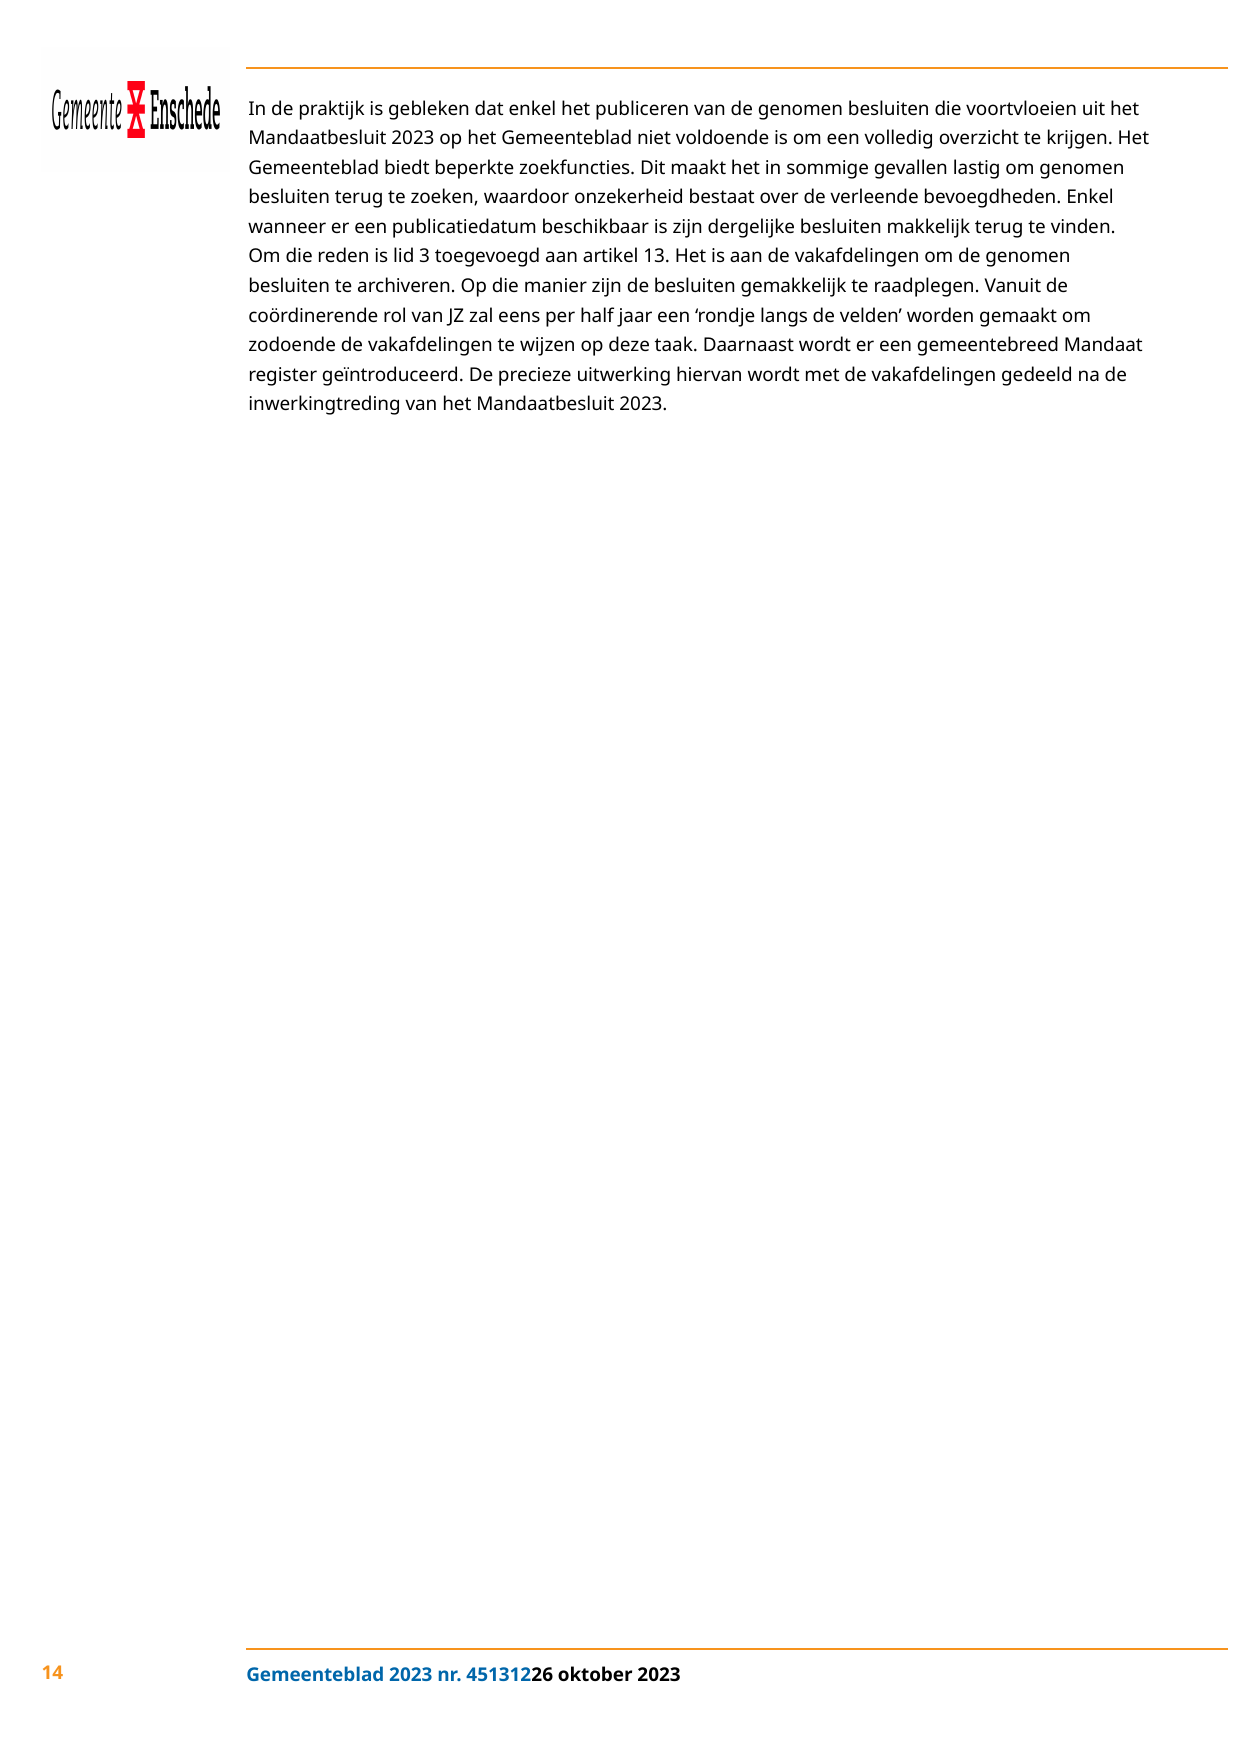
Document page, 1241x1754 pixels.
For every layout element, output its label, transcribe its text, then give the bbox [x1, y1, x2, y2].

text In de praktijk is gebleken dat enkel het publiceren van de genomen besluiten die voortvloeien uit het Mandaatbesluit 2023 op het Gemeenteblad niet voldoende is om een volledig overzicht te krijgen. Het Gemeenteblad biedt beperkte zoekfuncties. Dit maakt het in sommige gevallen lastig om genomen besluiten terug te zoeken, waardoor onzekerheid bestaat over de verleende bevoegdheden. Enkel wanneer er een publicatiedatum beschikbaar is zijn dergelijke besluiten makkelijk terug te vinden. Om die reden is lid 3 toegevoegd aan artikel 13. Het is aan de vakafdelingen om de genomen besluiten te archiveren. Op die manier zijn de besluiten gemakkelijk te raadplegen. Vanuit de coördinerende rol van JZ zal eens per half jaar een ‘rondje langs de velden’ worden gemaakt om zodoende de vakafdelingen te wijzen op deze taak. Daarnaast wordt er een gemeentebreed Mandaat register geïntroduceerd. De precieze uitwerking hiervan wordt met de vakafdelingen gedeeld na de inwerkingtreding van het Mandaatbesluit 2023. [248, 95, 1152, 416]
picture [41, 47, 231, 172]
